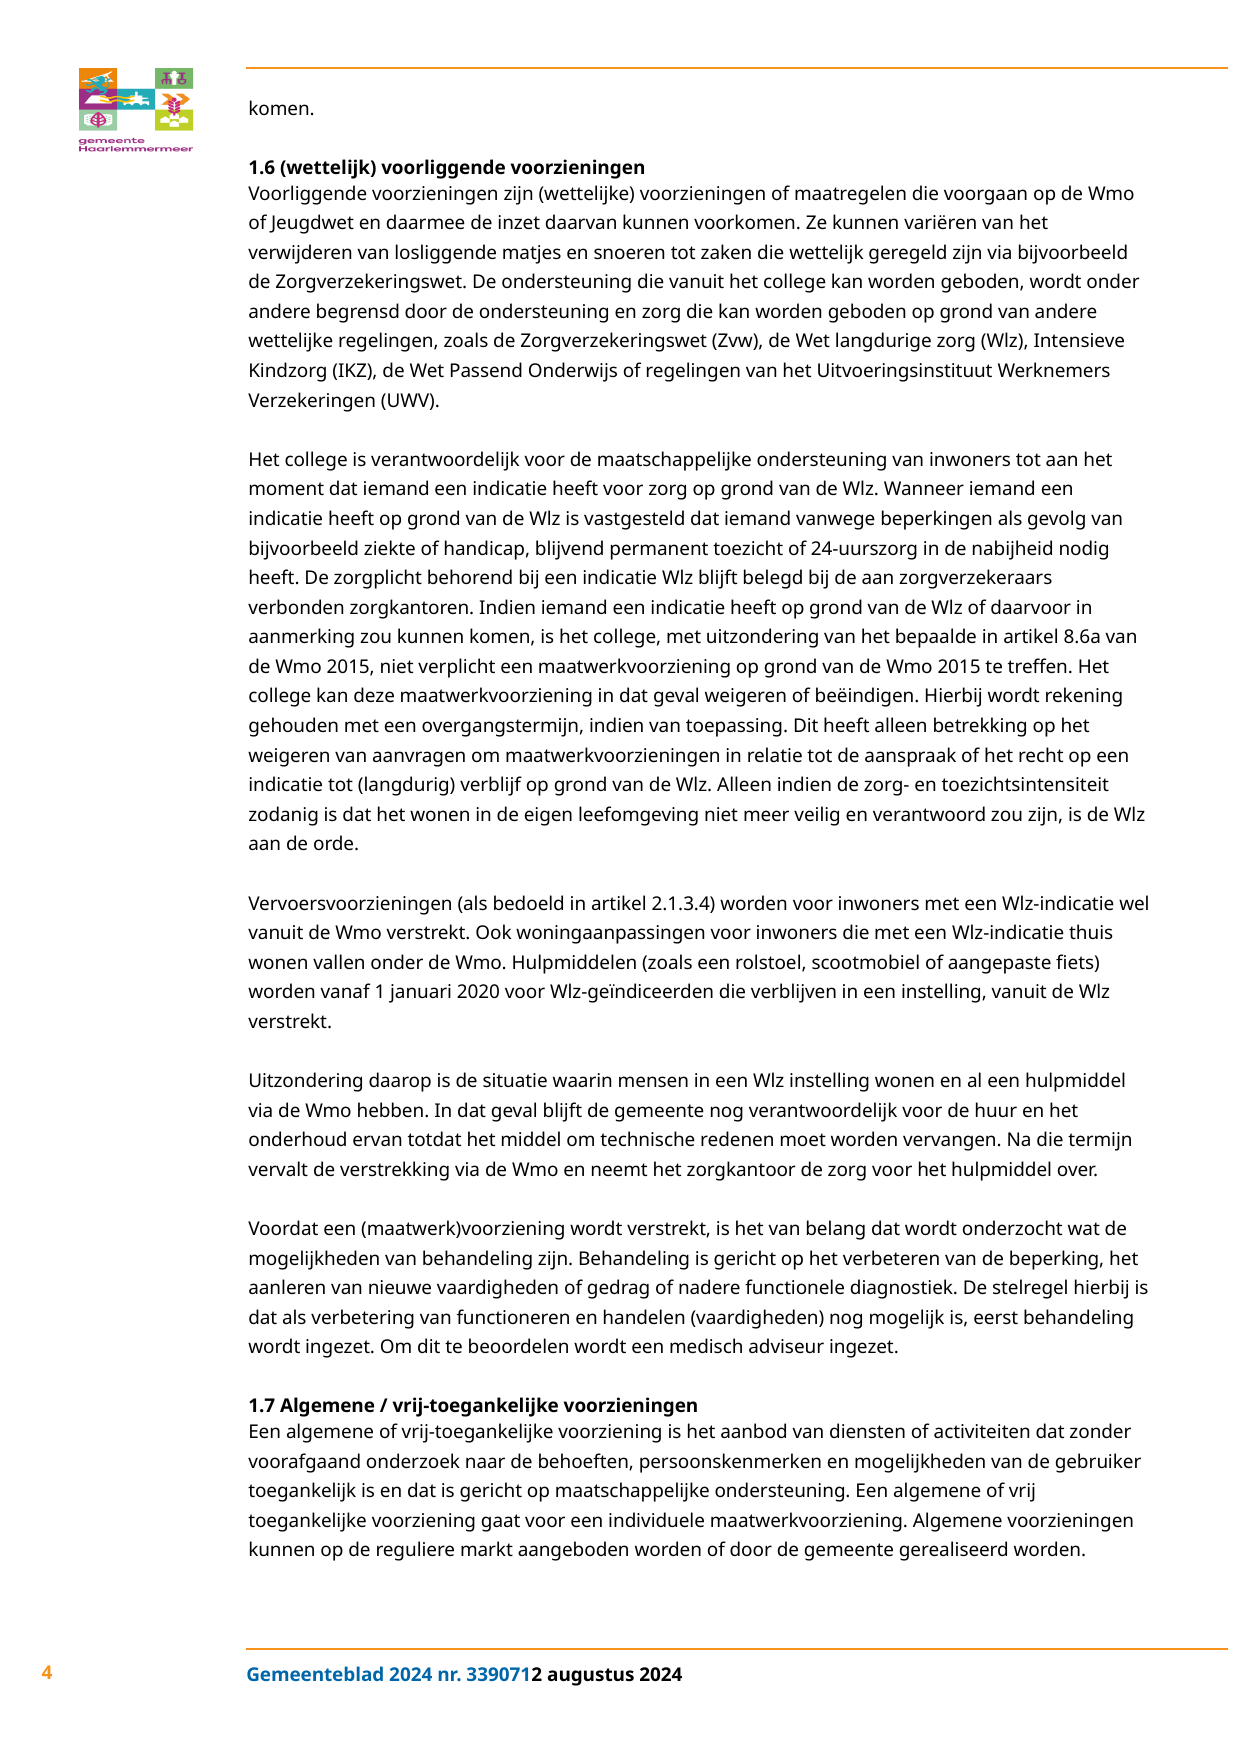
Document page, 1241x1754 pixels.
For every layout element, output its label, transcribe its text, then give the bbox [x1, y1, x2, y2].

text komen. [248, 95, 1152, 121]
text Het college is verantwoordelijk voor de maatschappelijke ondersteuning van inwoners tot aan het moment dat iemand een indicatie heeft voor zorg op grond van de Wlz. Wanneer iemand een indicatie heeft op grond van de Wlz is vastgesteld dat iemand vanwege beperkingen als gevolg van bijvoorbeeld ziekte of handicap, blijvend permanent toezicht of 24-uurszorg in de nabijheid nodig heeft. De zorgplicht behorend bij een indicatie Wlz blijft belegd bij de aan zorgverzekeraars verbonden zorgkantoren. Indien iemand een indicatie heeft op grond van de Wlz of daarvoor in aanmerking zou kunnen komen, is het college, met uitzondering van het bepaalde in artikel 8.6a van de Wmo 2015, niet verplicht een maatwerkvoorziening op grond van de Wmo 2015 te treffen. Het college kan deze maatwerkvoorziening in dat geval weigeren of beëindigen. Hierbij wordt rekening gehouden met een overgangstermijn, indien van toepassing. Dit heeft alleen betrekking op het weigeren van aanvragen om maatwerkvoorzieningen in relatie tot de aanspraak of het recht op een indicatie tot (langdurig) verblijf op grond van de Wlz. Alleen indien de zorg- en toezichtsintensiteit zodanig is dat het wonen in de eigen leefomgeving niet meer veilig en verantwoord zou zijn, is de Wlz aan de orde. [248, 446, 1152, 856]
text Een algemene of vrij-toegankelijke voorziening is het aanbod van diensten of activiteiten dat zonder voorafgaand onderzoek naar de behoeften, persoonskenmerken en mogelijkheden van de gebruiker toegankelijk is en dat is gericht op maatschappelijke ondersteuning. Een algemene of vrij toegankelijke voorziening gaat voor een individuele maatwerkvoorziening. Algemene voorzieningen kunnen op de reguliere markt aangeboden worden of door de gemeente gerealiseerd worden. [248, 1418, 1152, 1562]
text Uitzondering daarop is de situatie waarin mensen in een Wlz instelling wonen en al een hulpmiddel via de Wmo hebben. In dat geval blijft de gemeente nog verantwoordelijk voor de huur en het onderhoud ervan totdat het middel om technische redenen moet worden vervangen. Na die termijn vervalt de verstrekking via de Wmo en neemt het zorgkantoor de zorg voor het hulpmiddel over. [248, 1067, 1152, 1182]
text Vervoersvoorzieningen (als bedoeld in artikel 2.1.3.4) worden voor inwoners met een Wlz-indicatie wel vanuit de Wmo verstrekt. Ook woningaanpassingen voor inwoners die met een Wlz-indicatie thuis wonen vallen onder de Wmo. Hulpmiddelen (zoals een rolstoel, scootmobiel of aangepaste fiets) worden vanaf 1 januari 2020 voor Wlz-geïndiceerden die verblijven in een instelling, vanuit de Wlz verstrekt. [248, 890, 1152, 1034]
picture [41, 47, 231, 172]
text Voordat een (maatwerk)voorziening wordt verstrekt, is het van belang dat wordt onderzocht wat de mogelijkheden van behandeling zijn. Behandeling is gericht op het verbeteren van de beperking, het aanleren van nieuwe vaardigheden of gedrag of nadere functionele diagnostiek. De stelregel hierbij is dat als verbetering van functioneren en handelen (vaardigheden) nog mogelijk is, eerst behandeling wordt ingezet. Om dit te beoordelen wordt een medisch adviseur ingezet. [248, 1215, 1152, 1359]
text 1.6 (wettelijk) voorliggende voorzieningen [248, 154, 1152, 180]
text Voorliggende voorzieningen zijn (wettelijke) voorzieningen of maatregelen die voorgaan op de Wmo of Jeugdwet en daarmee de inzet daarvan kunnen voorkomen. Ze kunnen variëren van het verwijderen van losliggende matjes en snoeren tot zaken die wettelijk geregeld zijn via bijvoorbeeld de Zorgverzekeringswet. De ondersteuning die vanuit het college kan worden geboden, wordt onder andere begrensd door de ondersteuning en zorg die kan worden geboden op grond van andere wettelijke regelingen, zoals de Zorgverzekeringswet (Zvw), de Wet langdurige zorg (Wlz), Intensieve Kindzorg (IKZ), de Wet Passend Onderwijs of regelingen van het Uitvoeringsinstituut Werknemers Verzekeringen (UWV). [248, 180, 1152, 412]
text 1.7 Algemene / vrij-toegankelijke voorzieningen [248, 1393, 1152, 1418]
